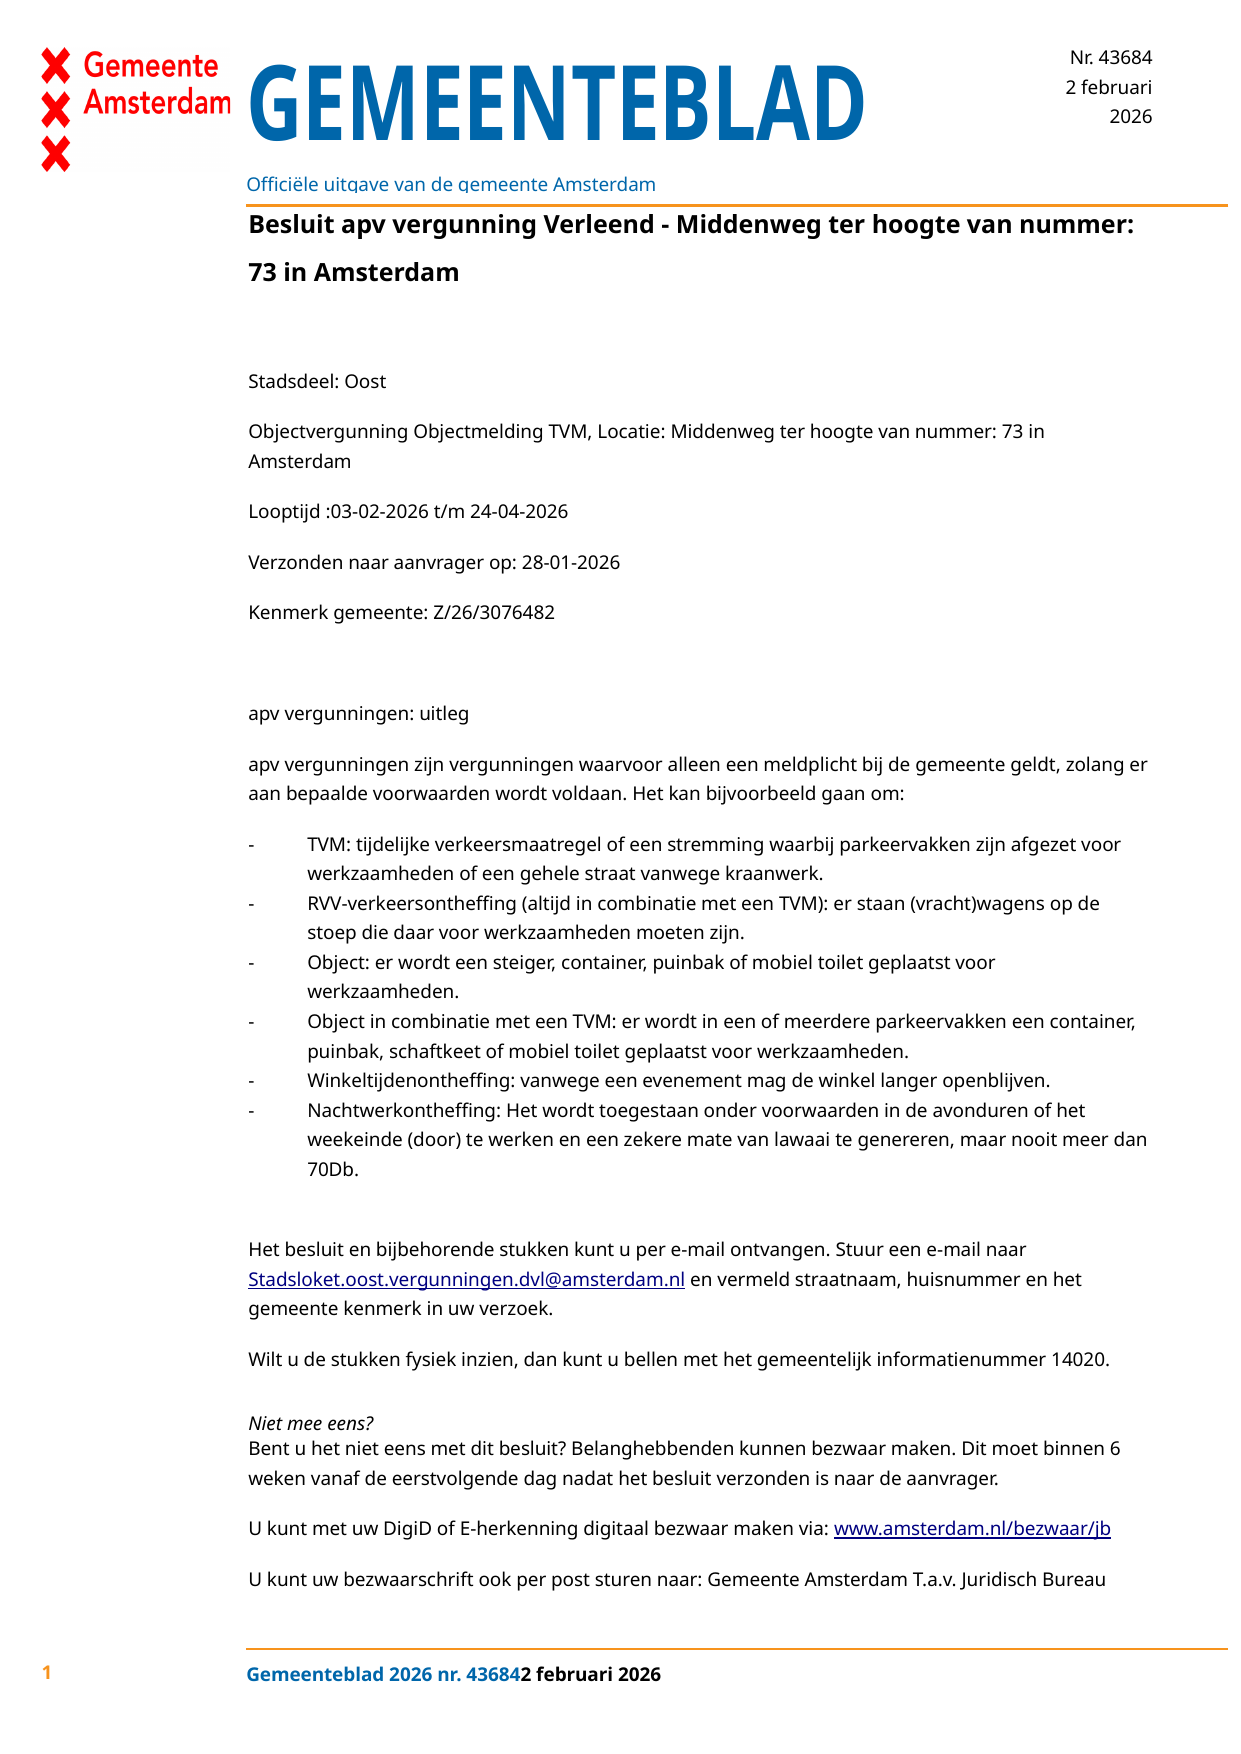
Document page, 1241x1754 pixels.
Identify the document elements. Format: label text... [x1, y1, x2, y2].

text Verzonden naar aanvrager op: 28-01-2026 [248, 549, 1152, 575]
text U kunt uw bezwaarschrift ook per post sturen naar: Gemeente Amsterdam T.a.v. Juridisch Bureau [248, 1566, 1152, 1592]
text Wilt u de stukken fysiek inzien, dan kunt u bellen met het gemeentelijk informatienummer 14020. [248, 1346, 1152, 1372]
text U kunt met uw DigiD of E-herkenning digitaal bezwaar maken via: www.amsterdam.nl/bezwaar/jb [248, 1516, 1152, 1541]
text Stadsdeel: Oost [248, 368, 1152, 394]
text Bent u het niet eens met dit besluit? Belanghebbenden kunnen bezwaar maken. Dit moet binnen 6 weken vanaf de eerstvolgende dag nadat het besluit verzonden is naar de aanvrager. [248, 1436, 1152, 1491]
list Nachtwerkontheffing: Het wordt toegestaan onder voorwaarden in de avonduren of het weekeinde (door) te werken en een zekere mate van lawaai te genereren, maar nooit meer dan 70Db. [248, 1097, 1152, 1182]
picture [41, 47, 231, 172]
list Winkeltijdenontheffing: vanwege een evenement mag de winkel langer openblijven. [248, 1067, 1152, 1093]
text Objectvergunning Objectmelding TVM, Locatie: Middenweg ter hoogte van nummer: 73 in Amsterdam [248, 419, 1152, 474]
text Looptijd :03-02-2026 t/m 24-04-2026 [248, 499, 1152, 524]
text apv vergunningen zijn vergunningen waarvoor alleen een meldplicht bij de gemeente geldt, zolang er aan bepaalde voorwaarden wordt voldaan. Het kan bijvoorbeeld gaan om: [248, 751, 1152, 806]
list RVV-verkeersontheffing (altijd in combinatie met een TVM): er staan (vracht)wagens op de stoep die daar voor werkzaamheden moeten zijn. [248, 890, 1152, 945]
text Kenmerk gemeente: Z/26/3076482 [248, 599, 1152, 625]
text apv vergunningen: uitleg [248, 700, 1152, 726]
list Object in combinatie met een TVM: er wordt in een of meerdere parkeervakken een container, puinbak, schaftkeet of mobiel toilet geplaatst voor werkzaamheden. [248, 1008, 1152, 1064]
text Niet mee eens? [248, 1410, 1152, 1436]
list Object: er wordt een steiger, container, puinbak of mobiel toilet geplaatst voor werkzaamheden. [248, 949, 1152, 1004]
text Het besluit en bijbehorende stukken kunt u per e-mail ontvangen. Stuur een e-mail naar Stadsloket.oost.vergunningen.dvl@amsterdam.nl en vermeld straatnaam, huisnummer en het gemeente kenmerk in uw verzoek. [248, 1236, 1152, 1321]
text Besluit apv vergunning Verleend - Middenweg ter hoogte van nummer: 73 in Amsterdam [248, 207, 1152, 288]
list TVM: tijdelijke verkeersmaatregel of een stremming waarbij parkeervakken zijn afgezet voor werkzaamheden of een gehele straat vanwege kraanwerk. [248, 831, 1152, 886]
